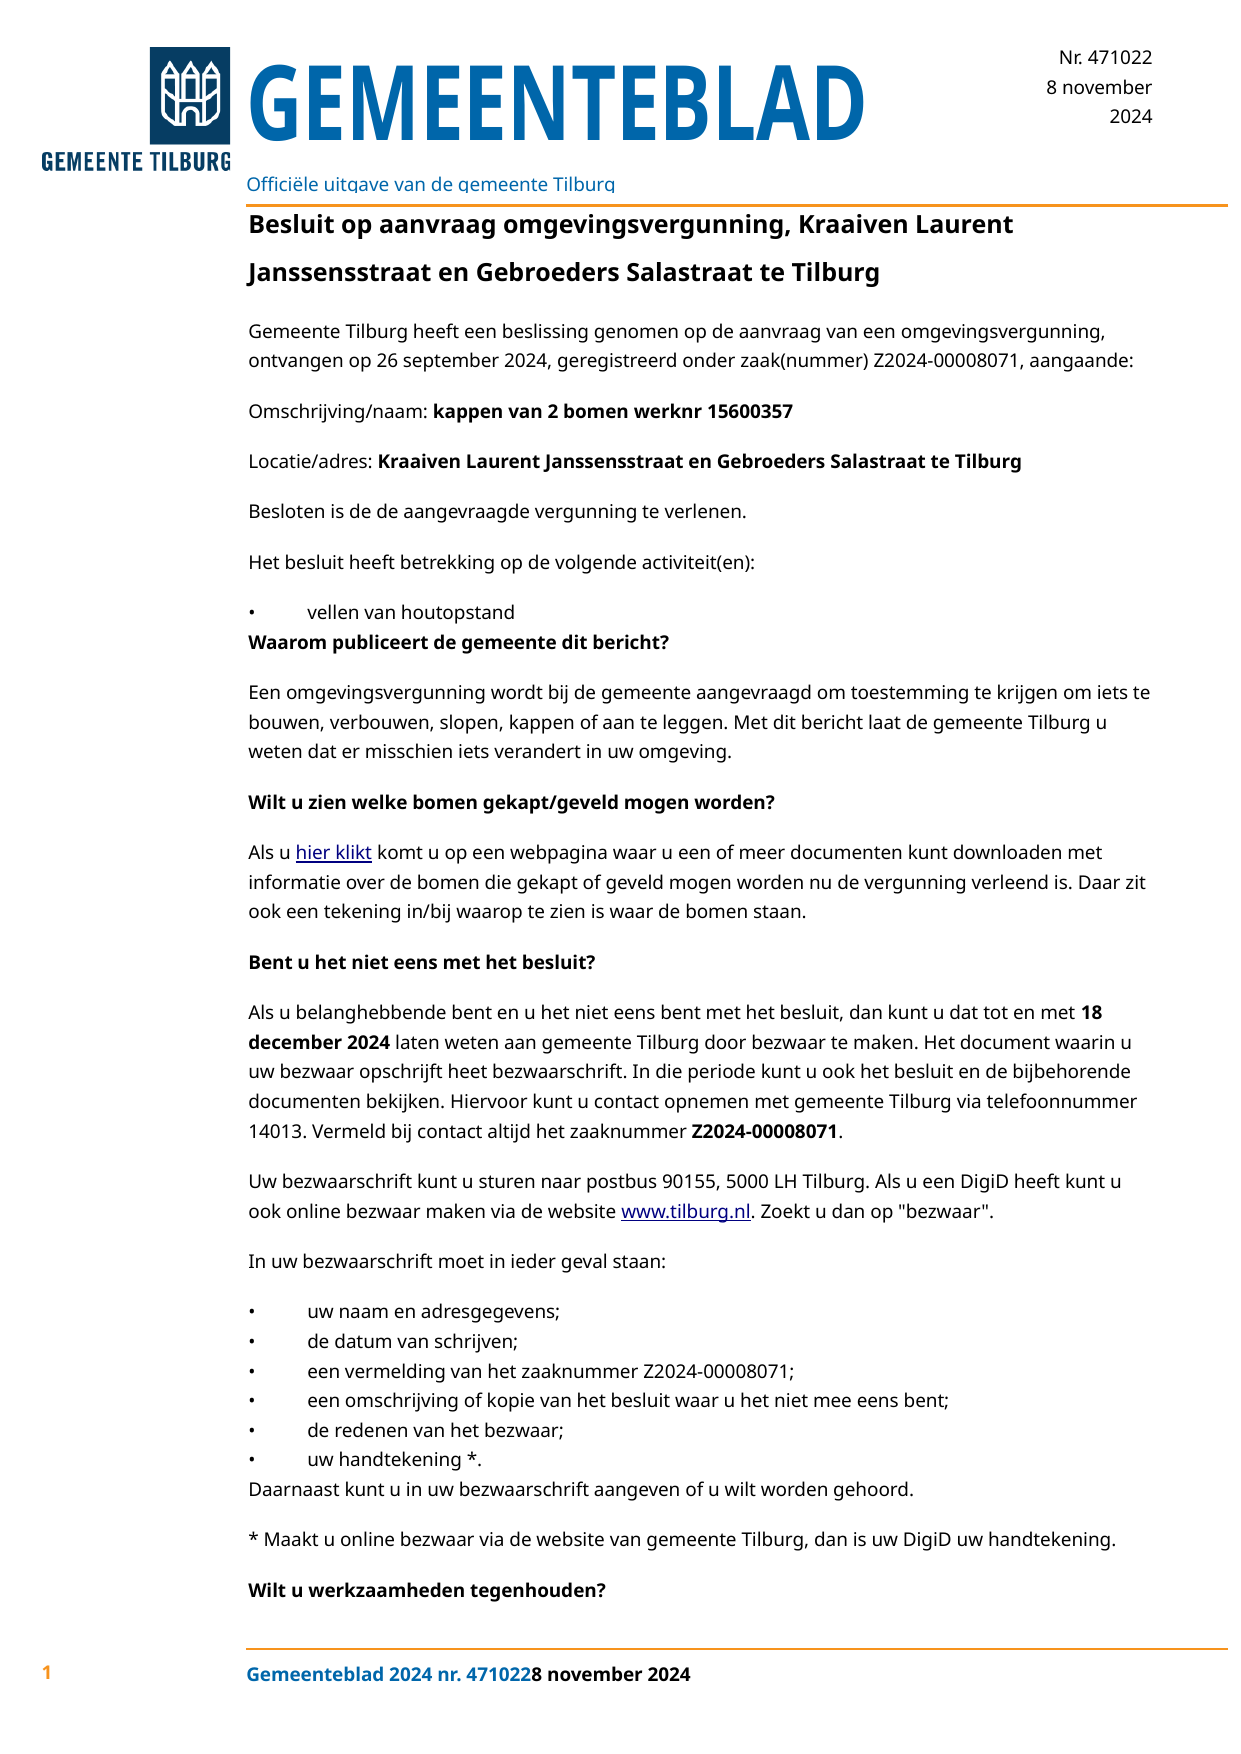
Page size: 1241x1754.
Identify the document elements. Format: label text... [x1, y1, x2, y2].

text * Maakt u online bezwaar via de website van gemeente Tilburg, dan is uw DigiD uw handtekening. [248, 1527, 1152, 1552]
text Gemeente Tilburg heeft een beslissing genomen op de aanvraag van een omgevingsvergunning, ontvangen op 26 september 2024, geregistreerd onder zaak(nummer) Z2024-00008071, aangaande: [248, 318, 1152, 373]
text Bent u het niet eens met het besluit? [248, 949, 1152, 975]
text Uw bezwaarschrift kunt u sturen naar postbus 90155, 5000 LH Tilburg. Als u een DigiD heeft kunt u ook online bezwaar maken via de website www.tilburg.nl. Zoekt u dan op "bezwaar". [248, 1168, 1152, 1224]
text Als u hier klikt komt u op een webpagina waar u een of meer documenten kunt downloaden met informatie over de bomen die gekapt of geveld mogen worden nu de vergunning verleend is. Daar zit ook een tekening in/bij waarop te zien is waar de bomen staan. [248, 839, 1152, 924]
list de redenen van het bezwaar; [248, 1417, 1152, 1443]
list vellen van houtopstand [248, 599, 1152, 625]
text Besloten is de de aangevraagde vergunning te verlenen. [248, 499, 1152, 524]
text Waarom publiceert de gemeente dit bericht? [248, 629, 1152, 655]
text Wilt u zien welke bomen gekapt/geveld mogen worden? [248, 789, 1152, 815]
text Het besluit heeft betrekking op de volgende activiteit(en): [248, 549, 1152, 575]
list uw naam en adresgegevens; [248, 1299, 1152, 1324]
list een vermelding van het zaaknummer Z2024-00008071; [248, 1358, 1152, 1384]
text In uw bezwaarschrift moet in ieder geval staan: [248, 1248, 1152, 1274]
text Besluit op aanvraag omgevingsvergunning, Kraaiven Laurent Janssensstraat en Gebroeders Salastraat te Tilburg [248, 207, 1152, 288]
text Daarnaast kunt u in uw bezwaarschrift aangeven of u wilt worden gehoord. [248, 1476, 1152, 1502]
text Wilt u werkzaamheden tegenhouden? [248, 1577, 1152, 1603]
list een omschrijving of kopie van het besluit waar u het niet mee eens bent; [248, 1387, 1152, 1413]
text Een omgevingsvergunning wordt bij de gemeente aangevraagd om toestemming te krijgen om iets te bouwen, verbouwen, slopen, kappen of aan te leggen. Met dit bericht laat de gemeente Tilburg u weten dat er misschien iets verandert in uw omgeving. [248, 679, 1152, 764]
list de datum van schrijven; [248, 1328, 1152, 1354]
text Locatie/adres: Kraaiven Laurent Janssensstraat en Gebroeders Salastraat te Tilburg [248, 448, 1152, 474]
list uw handtekening *. [248, 1447, 1152, 1472]
text Omschrijving/naam: kappen van 2 bomen werknr 15600357 [248, 398, 1152, 424]
picture [41, 47, 231, 172]
text Als u belanghebbende bent en u het niet eens bent met het besluit, dan kunt u dat tot en met 18 december 2024 laten weten aan gemeente Tilburg door bezwaar te maken. Het document waarin u uw bezwaar opschrijft heet bezwaarschrift. In die periode kunt u ook het besluit en de bijbehorende documenten bekijken. Hiervoor kunt u contact opnemen met gemeente Tilburg via telefoonnummer 14013. Vermeld bij contact altijd het zaaknummer Z2024-00008071. [248, 999, 1152, 1144]
